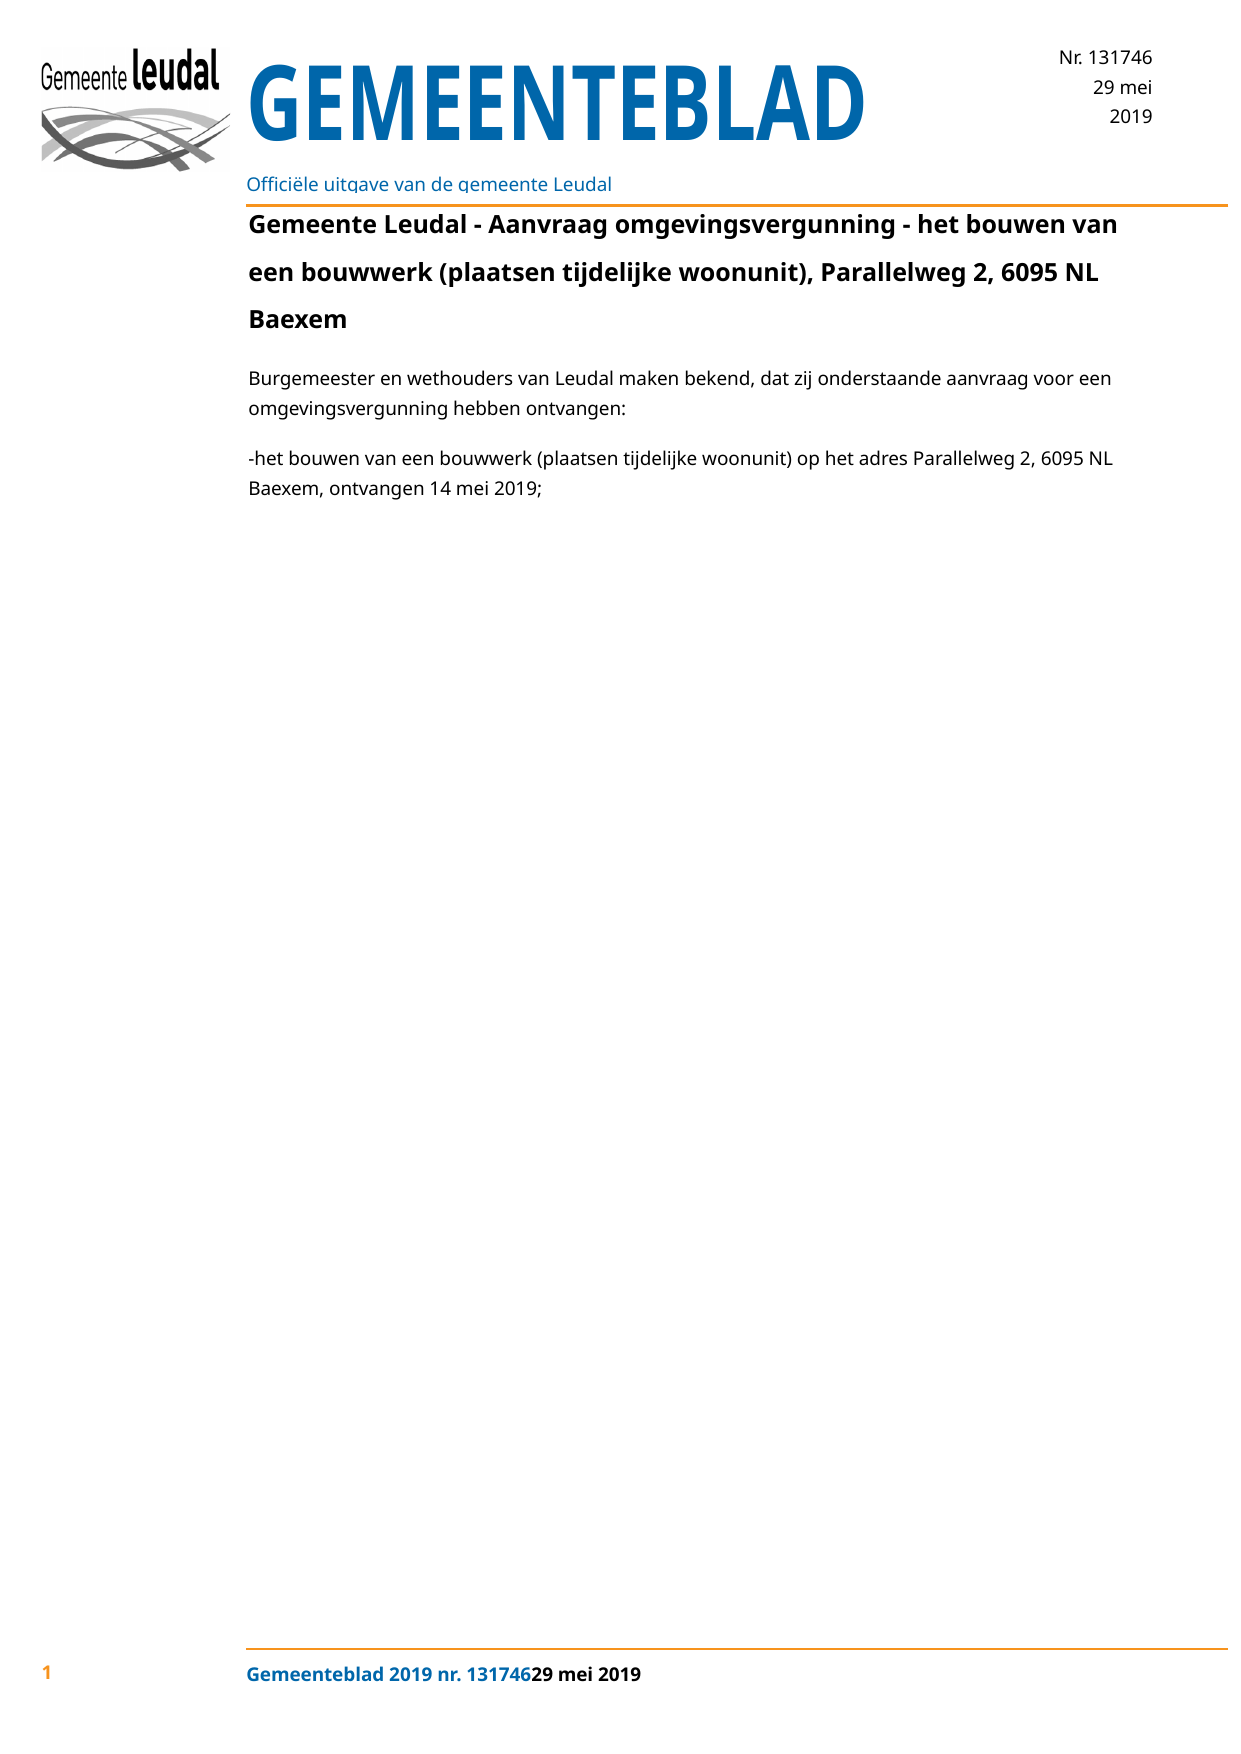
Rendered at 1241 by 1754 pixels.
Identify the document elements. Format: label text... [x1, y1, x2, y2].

picture [41, 47, 231, 172]
text Burgemeester en wethouders van Leudal maken bekend, dat zij onderstaande aanvraag voor een omgevingsvergunning hebben ontvangen: [248, 366, 1152, 421]
text Gemeente Leudal - Aanvraag omgevingsvergunning - het bouwen van een bouwwerk (plaatsen tijdelijke woonunit), Parallelweg 2, 6095 NL Baexem [248, 207, 1152, 336]
text -het bouwen van een bouwwerk (plaatsen tijdelijke woonunit) op het adres Parallelweg 2, 6095 NL Baexem, ontvangen 14 mei 2019; [248, 446, 1152, 501]
